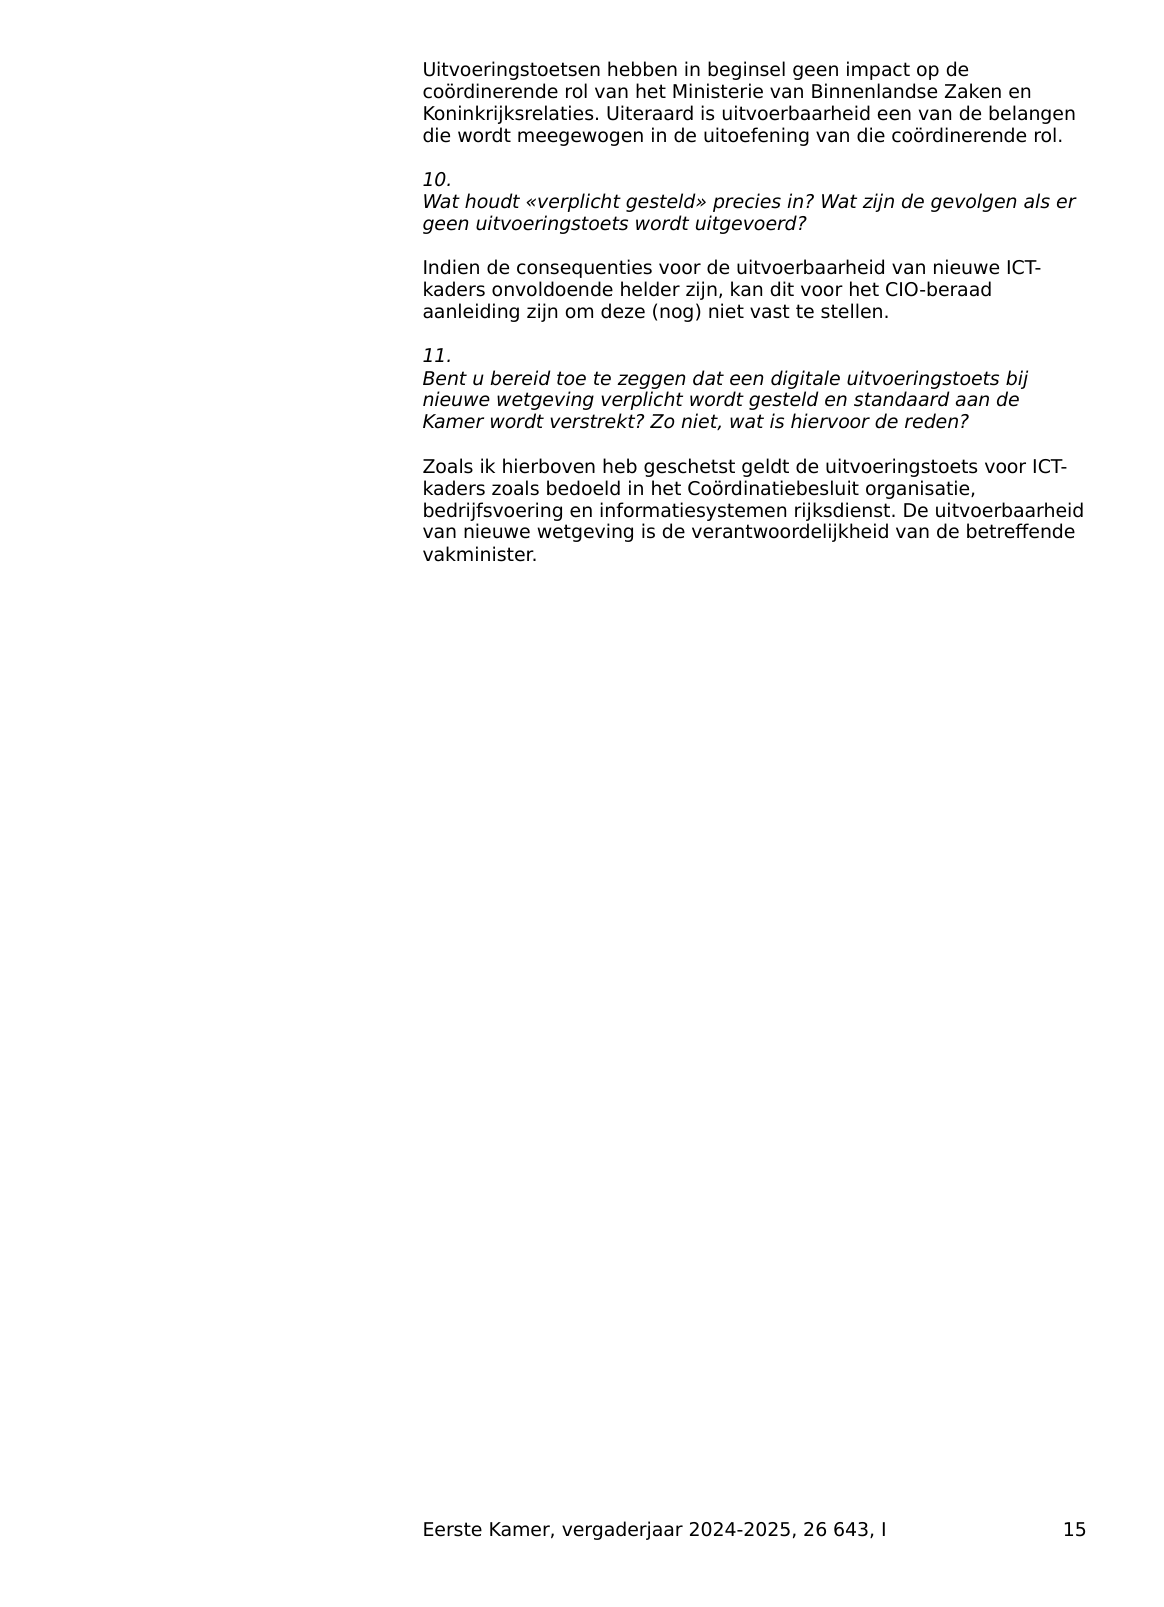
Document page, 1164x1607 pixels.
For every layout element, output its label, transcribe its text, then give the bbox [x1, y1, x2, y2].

text 10. [422, 169, 1087, 191]
text Bent u bereid toe te zeggen dat een digitale uitvoeringstoets bij nieuwe wetgeving verplicht wordt gesteld en standaard aan de Kamer wordt verstrekt? Zo niet, wat is hiervoor de reden? [422, 367, 1087, 433]
text Uitvoeringstoetsen hebben in beginsel geen impact op de coördinerende rol van het Ministerie van Binnenlandse Zaken en Koninkrijksrelaties. Uiteraard is uitvoerbaarheid een van de belangen die wordt meegewogen in de uitoefening van die coördinerende rol. [422, 59, 1087, 147]
text Indien de consequenties voor de uitvoerbaarheid van nieuwe ICT-kaders onvoldoende helder zijn, kan dit voor het CIO-beraad aanleiding zijn om deze (nog) niet vast te stellen. [422, 257, 1087, 323]
text Wat houdt «verplicht gesteld» precies in? Wat zijn de gevolgen als er geen uitvoeringstoets wordt uitgevoerd? [422, 191, 1087, 235]
text Zoals ik hierboven heb geschetst geldt de uitvoeringstoets voor ICT-kaders zoals bedoeld in het Coördinatiebesluit organisatie, bedrijfsvoering en informatiesystemen rijksdienst. De uitvoerbaarheid van nieuwe wetgeving is de verantwoordelijkheid van de betreffende vakminister. [422, 456, 1087, 565]
text 11. [422, 345, 1087, 367]
